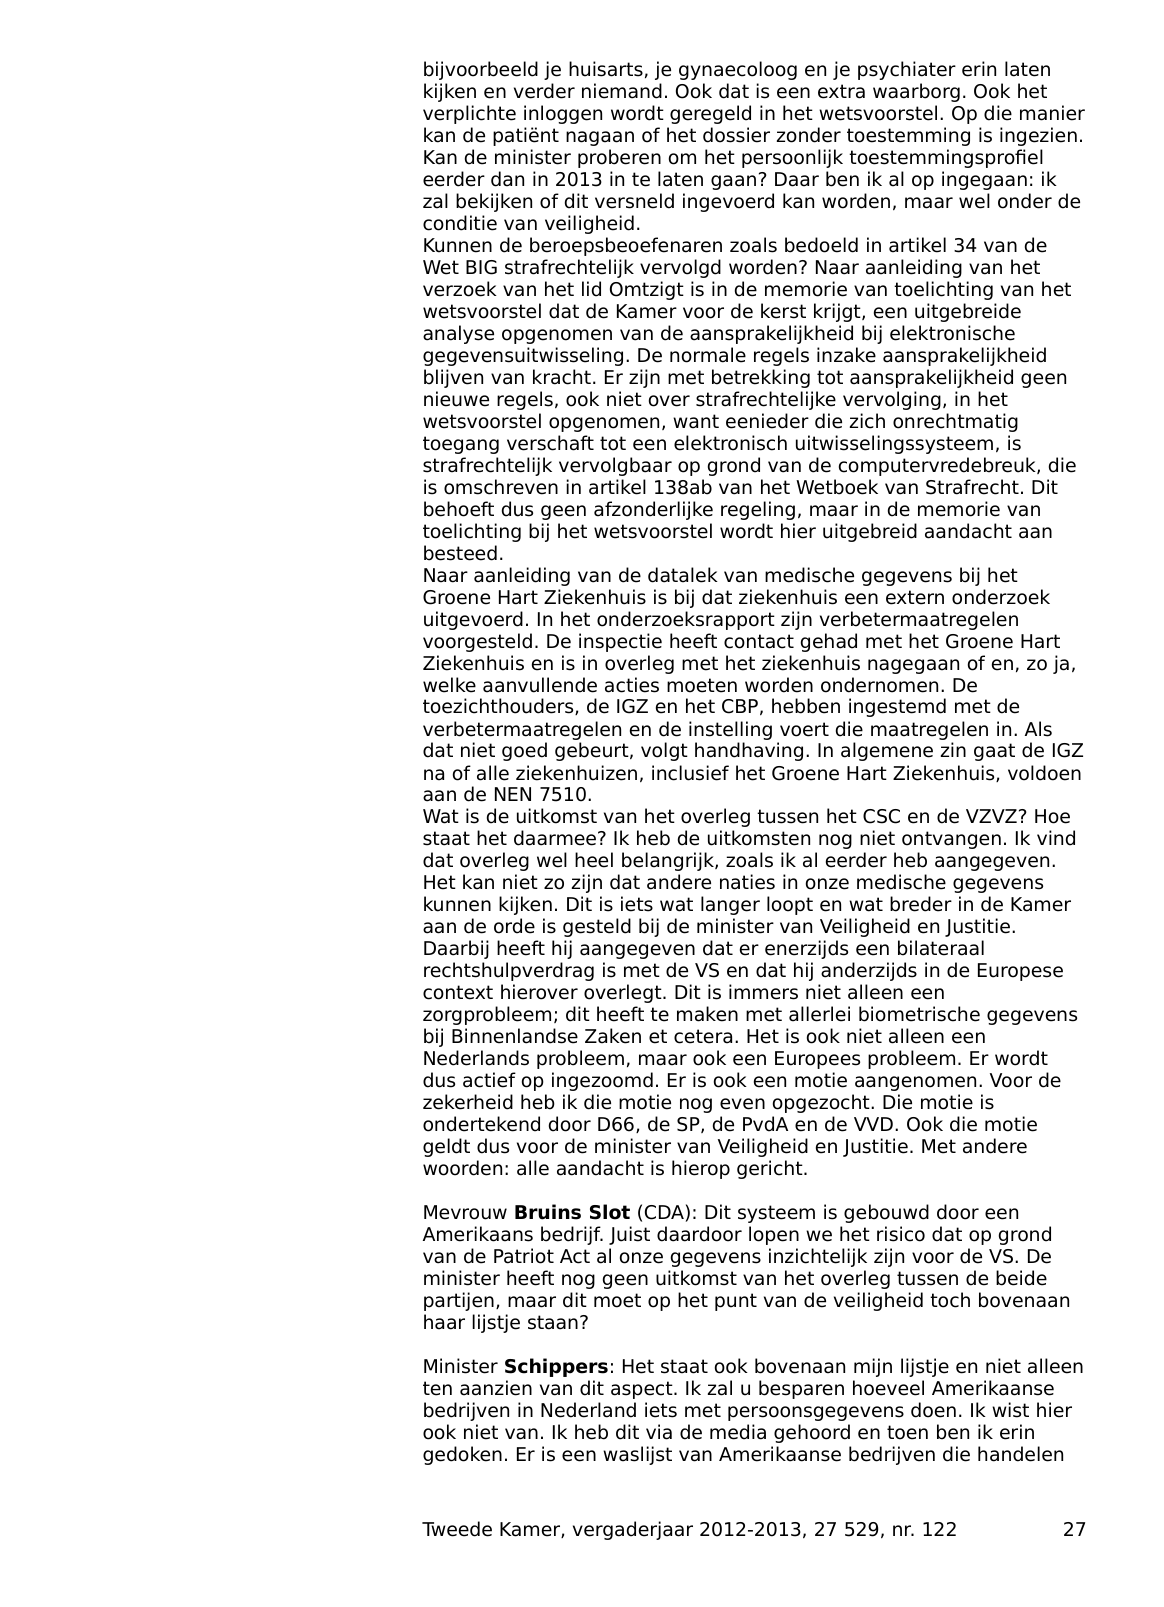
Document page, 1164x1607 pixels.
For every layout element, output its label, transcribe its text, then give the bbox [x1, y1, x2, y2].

text Mevrouw Bruins Slot (CDA): Dit systeem is gebouwd door een Amerikaans bedrijf. Juist daardoor lopen we het risico dat op grond van de Patriot Act al onze gegevens inzichtelijk zijn voor de VS. De minister heeft nog geen uitkomst van het overleg tussen de beide partijen, maar dit moet op het punt van de veiligheid toch bovenaan haar lijstje staan? [422, 1202, 1087, 1334]
text Kunnen de beroepsbeoefenaren zoals bedoeld in artikel 34 van de Wet BIG strafrechtelijk vervolgd worden? Naar aanleiding van het verzoek van het lid Omtzigt is in de memorie van toelichting van het wetsvoorstel dat de Kamer voor de kerst krijgt, een uitgebreide analyse opgenomen van de aansprakelijkheid bij elektronische gegevensuitwisseling. De normale regels inzake aansprakelijkheid blijven van kracht. Er zijn met betrekking tot aansprakelijkheid geen nieuwe regels, ook niet over strafrechtelijke vervolging, in het wetsvoorstel opgenomen, want eenieder die zich onrechtmatig toegang verschaft tot een elektronisch uitwisselingssysteem, is strafrechtelijk vervolgbaar op grond van de computervredebreuk, die is omschreven in artikel 138ab van het Wetboek van Strafrecht. Dit behoeft dus geen afzonderlijke regeling, maar in de memorie van toelichting bij het wetsvoorstel wordt hier uitgebreid aandacht aan besteed. [422, 235, 1087, 564]
text Minister Schippers: Het staat ook bovenaan mijn lijstje en niet alleen ten aanzien van dit aspect. Ik zal u besparen hoeveel Amerikaanse bedrijven in Nederland iets met persoonsgegevens doen. Ik wist hier ook niet van. Ik heb dit via de media gehoord en toen ben ik erin gedoken. Er is een waslijst van Amerikaanse bedrijven die handelen [422, 1356, 1087, 1466]
text Wat is de uitkomst van het overleg tussen het CSC en de VZVZ? Hoe staat het daarmee? Ik heb de uitkomsten nog niet ontvangen. Ik vind dat overleg wel heel belangrijk, zoals ik al eerder heb aangegeven. Het kan niet zo zijn dat andere naties in onze medische gegevens kunnen kijken. Dit is iets wat langer loopt en wat breder in de Kamer aan de orde is gesteld bij de minister van Veiligheid en Justitie. Daarbij heeft hij aangegeven dat er enerzijds een bilateraal rechtshulpverdrag is met de VS en dat hij anderzijds in de Europese context hierover overlegt. Dit is immers niet alleen een zorgprobleem; dit heeft te maken met allerlei biometrische gegevens bij Binnenlandse Zaken et cetera. Het is ook niet alleen een Nederlands probleem, maar ook een Europees probleem. Er wordt dus actief op ingezoomd. Er is ook een motie aangenomen. Voor de zekerheid heb ik die motie nog even opgezocht. Die motie is ondertekend door D66, de SP, de PvdA en de VVD. Ook die motie geldt dus voor de minister van Veiligheid en Justitie. Met andere woorden: alle aandacht is hierop gericht. [422, 806, 1087, 1180]
text bijvoorbeeld je huisarts, je gynaecoloog en je psychiater erin laten kijken en verder niemand. Ook dat is een extra waarborg. Ook het verplichte inloggen wordt geregeld in het wetsvoorstel. Op die manier kan de patiënt nagaan of het dossier zonder toestemming is ingezien. [422, 59, 1087, 147]
text Naar aanleiding van de datalek van medische gegevens bij het Groene Hart Ziekenhuis is bij dat ziekenhuis een extern onderzoek uitgevoerd. In het onderzoeksrapport zijn verbetermaatregelen voorgesteld. De inspectie heeft contact gehad met het Groene Hart Ziekenhuis en is in overleg met het ziekenhuis nagegaan of en, zo ja, welke aanvullende acties moeten worden ondernomen. De toezichthouders, de IGZ en het CBP, hebben ingestemd met de verbetermaatregelen en de instelling voert die maatregelen in. Als dat niet goed gebeurt, volgt handhaving. In algemene zin gaat de IGZ na of alle ziekenhuizen, inclusief het Groene Hart Ziekenhuis, voldoen aan de NEN 7510. [422, 564, 1087, 806]
text Kan de minister proberen om het persoonlijk toestemmingsprofiel eerder dan in 2013 in te laten gaan? Daar ben ik al op ingegaan: ik zal bekijken of dit versneld ingevoerd kan worden, maar wel onder de conditie van veiligheid. [422, 147, 1087, 235]
